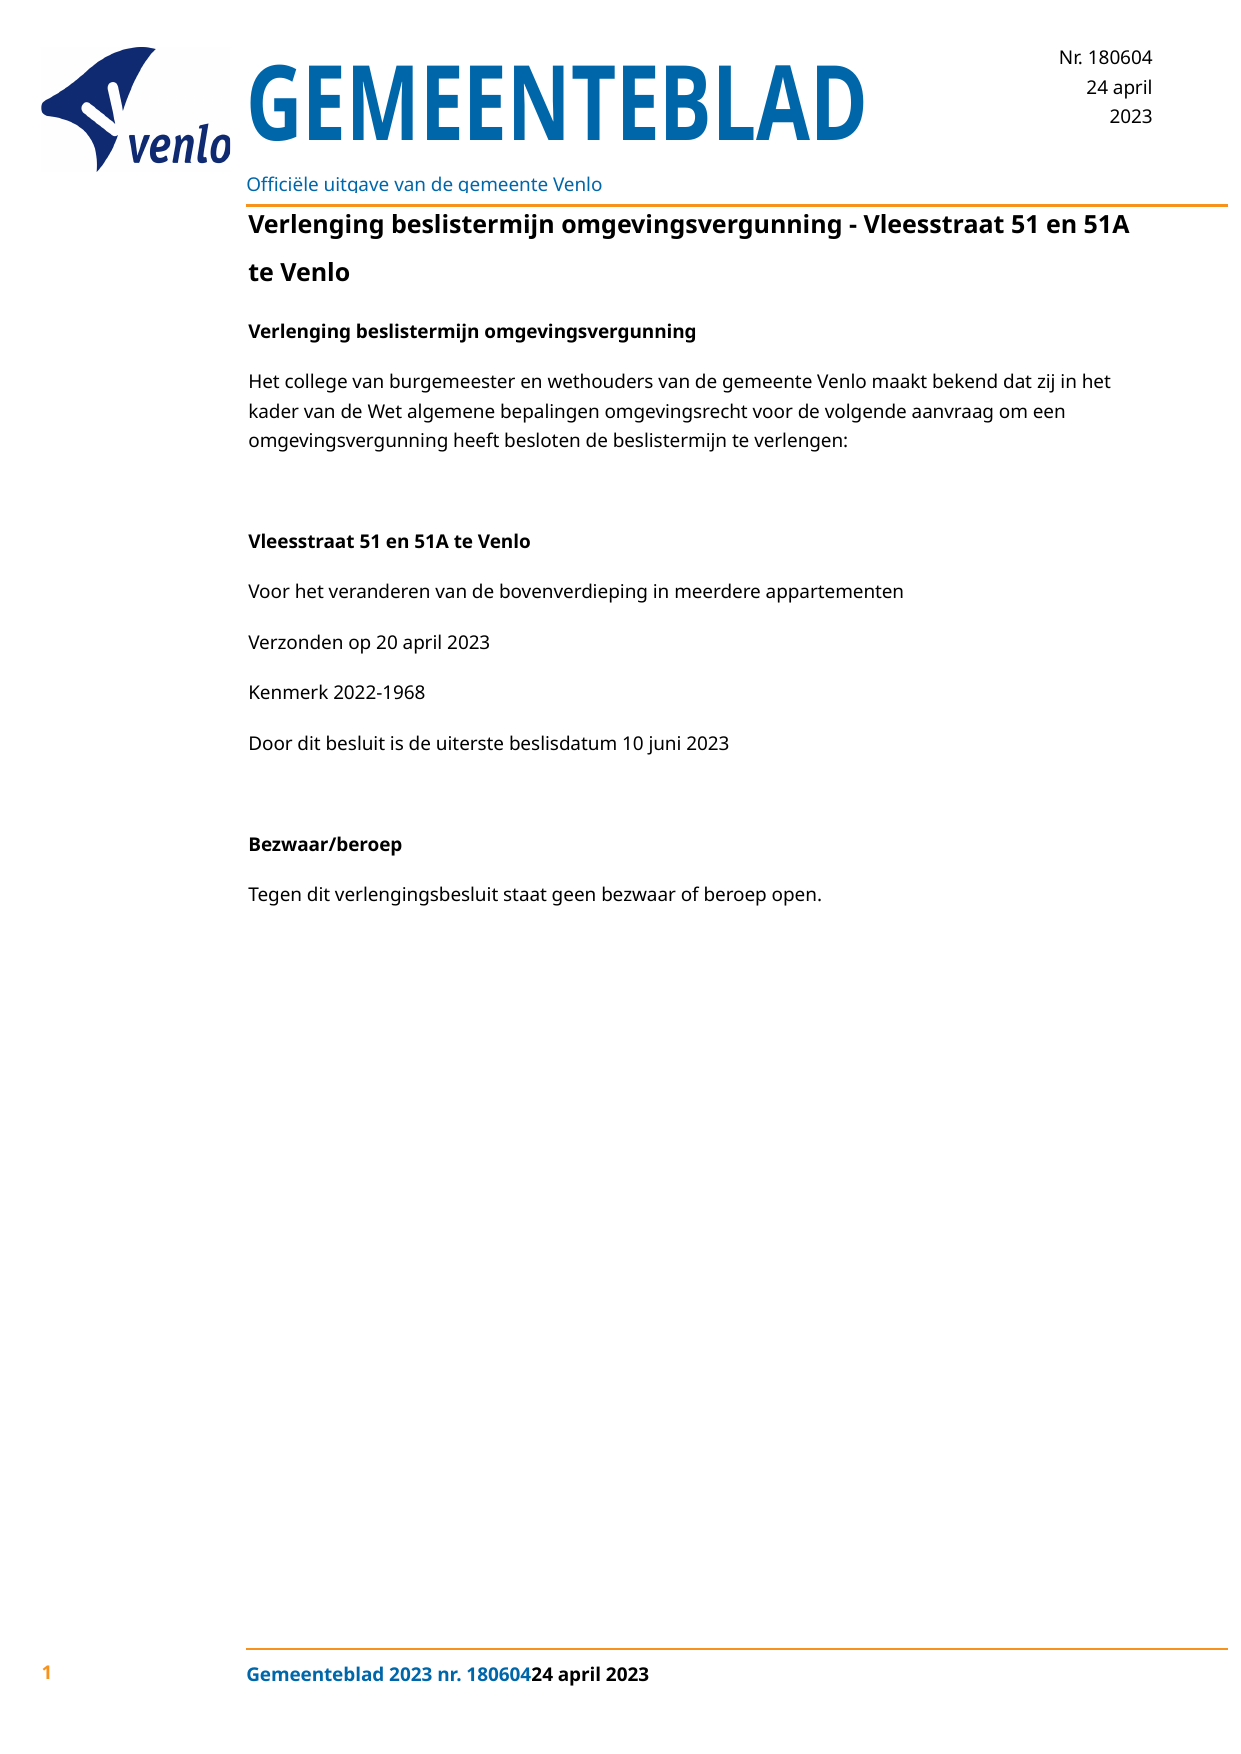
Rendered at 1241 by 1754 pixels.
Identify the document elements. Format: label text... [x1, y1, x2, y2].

text Vleesstraat 51 en 51A te Venlo [248, 528, 1152, 554]
picture [41, 47, 231, 172]
text Verlenging beslistermijn omgevingsvergunning [248, 318, 1152, 344]
text Tegen dit verlengingsbesluit staat geen bezwaar of beroep open. [248, 881, 1152, 907]
text Verlenging beslistermijn omgevingsvergunning - Vleesstraat 51 en 51A te Venlo [248, 207, 1152, 288]
text Kenmerk 2022-1968 [248, 679, 1152, 705]
text Door dit besluit is de uiterste beslisdatum 10 juni 2023 [248, 730, 1152, 756]
text Bezwaar/beroep [248, 831, 1152, 857]
text Voor het veranderen van de bovenverdieping in meerdere appartementen [248, 579, 1152, 604]
text Verzonden op 20 april 2023 [248, 629, 1152, 655]
text Het college van burgemeester en wethouders van de gemeente Venlo maakt bekend dat zij in het kader van de Wet algemene bepalingen omgevingsrecht voor de volgende aanvraag om een omgevingsvergunning heeft besloten de beslistermijn te verlengen: [248, 368, 1152, 453]
